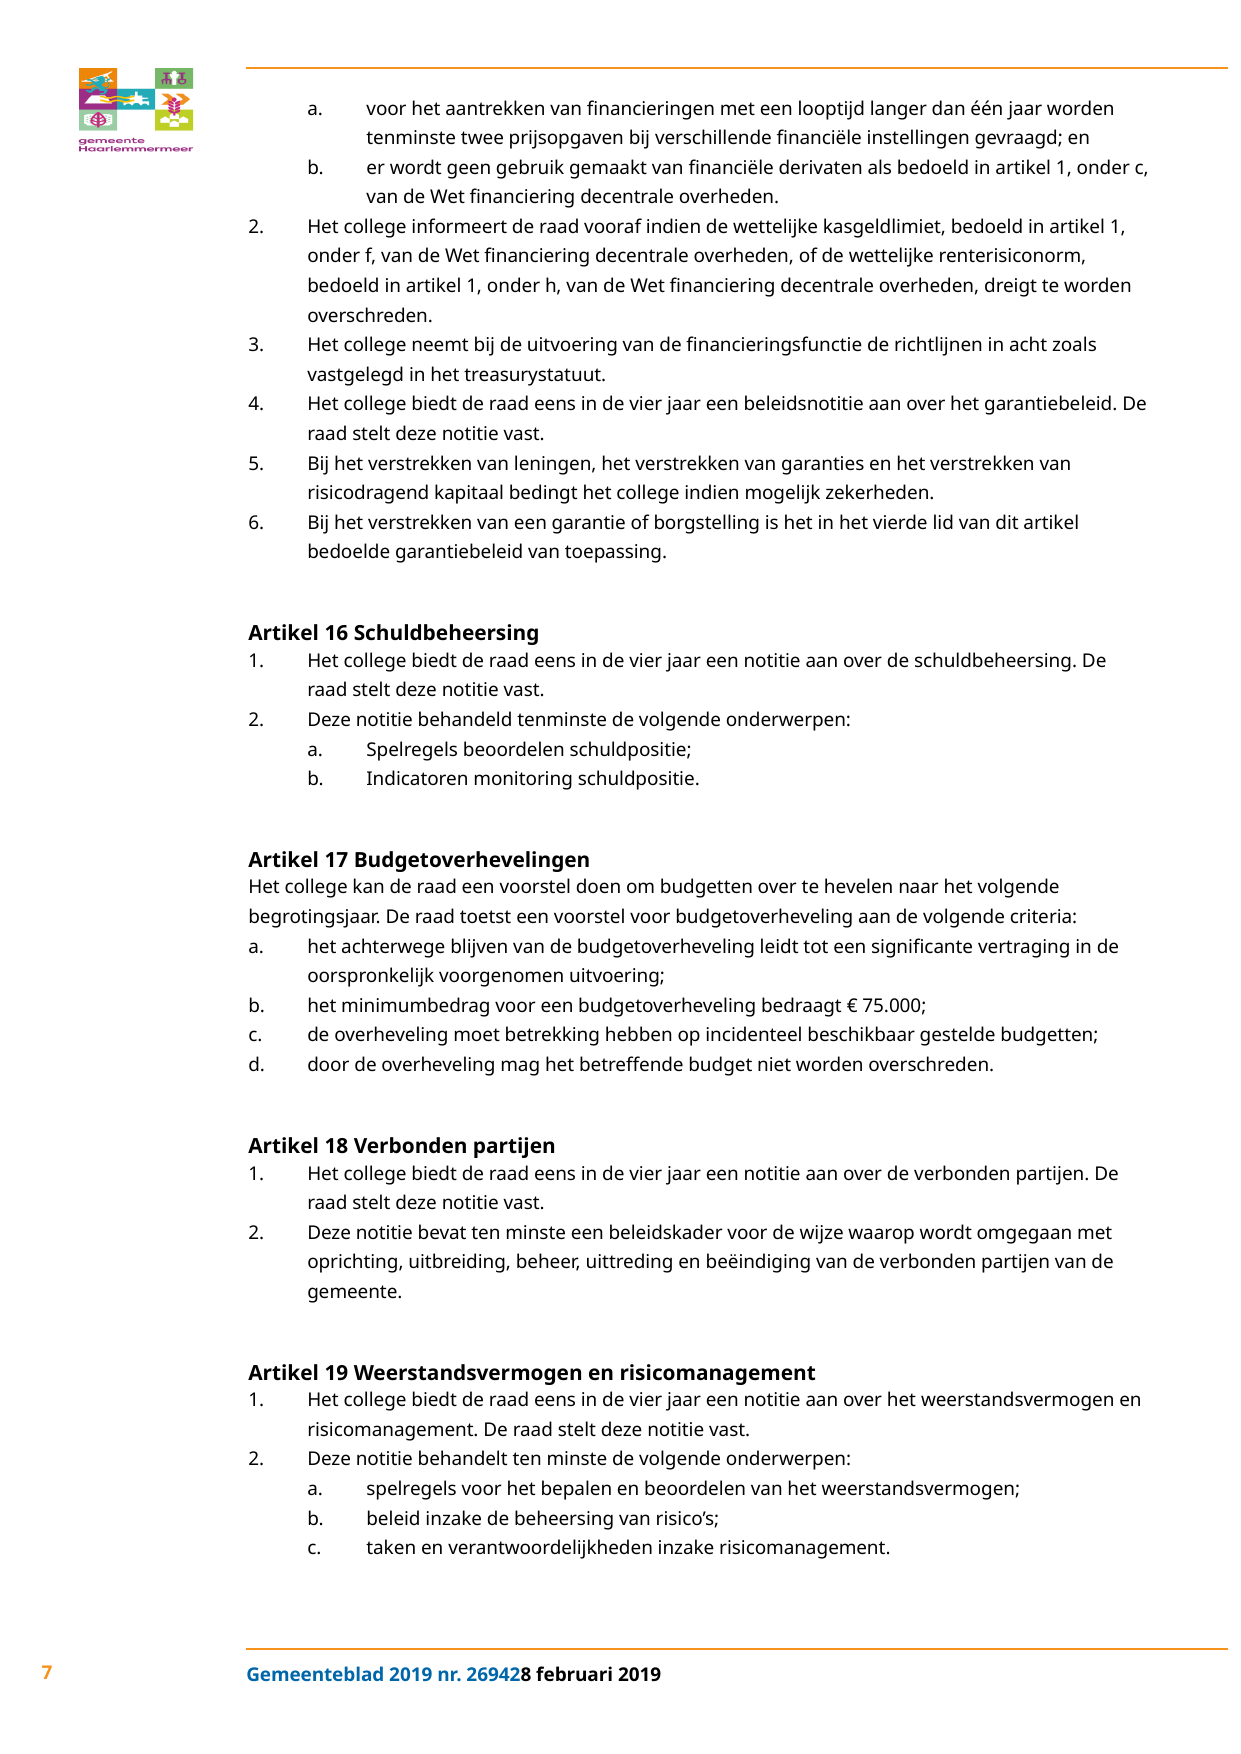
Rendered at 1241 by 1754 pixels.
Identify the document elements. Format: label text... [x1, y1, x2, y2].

list Het college biedt de raad eens in de vier jaar een beleidsnotitie aan over het garantiebeleid. De raad stelt deze notitie vast. [248, 391, 1152, 446]
list de overheveling moet betrekking hebben op incidenteel beschikbaar gestelde budgetten; [248, 1022, 1152, 1047]
list het minimumbedrag voor een budgetoverheveling bedraagt € 75.000; [248, 992, 1152, 1018]
list Het college biedt de raad eens in de vier jaar een notitie aan over het weerstandsvermogen en risicomanagement. De raad stelt deze notitie vast. [248, 1386, 1152, 1442]
list door de overheveling mag het betreffende budget niet worden overschreden. [248, 1051, 1152, 1077]
list Bij het verstrekken van een garantie of borgstelling is het in het vierde lid van dit artikel bedoelde garantiebeleid van toepassing. [248, 509, 1152, 564]
list Het college biedt de raad eens in de vier jaar een notitie aan over de schuldbeheersing. De raad stelt deze notitie vast. [248, 647, 1152, 702]
list voor het aantrekken van financieringen met een looptijd langer dan één jaar worden tenminste twee prijsopgaven bij verschillende financiële instellingen gevraagd; en [307, 95, 1152, 150]
text Artikel 16 Schuldbeheersing [248, 618, 1152, 647]
list Indicatoren monitoring schuldpositie. [307, 765, 1152, 791]
list er wordt geen gebruik gemaakt van financiële derivaten als bedoeld in artikel 1, onder c, van de Wet financiering decentrale overheden. [307, 154, 1152, 209]
text Artikel 18 Verbonden partijen [248, 1131, 1152, 1160]
list Deze notitie behandelt ten minste de volgende onderwerpen: [248, 1446, 1152, 1471]
list Bij het verstrekken van leningen, het verstrekken van garanties en het verstrekken van risicodragend kapitaal bedingt het college indien mogelijk zekerheden. [248, 450, 1152, 505]
list taken en verantwoordelijkheden inzake risicomanagement. [307, 1534, 1152, 1560]
list Deze notitie bevat ten minste een beleidskader voor de wijze waarop wordt omgegaan met oprichting, uitbreiding, beheer, uittreding en beëindiging van de verbonden partijen van de gemeente. [248, 1219, 1152, 1304]
list beleid inzake de beheersing van risico’s; [307, 1505, 1152, 1531]
text Artikel 19 Weerstandsvermogen en risicomanagement [248, 1358, 1152, 1386]
list Het college informeert de raad vooraf indien de wettelijke kasgeldlimiet, bedoeld in artikel 1, onder f, van de Wet financiering decentrale overheden, of de wettelijke renterisiconorm, bedoeld in artikel 1, onder h, van de Wet financiering decentrale overheden, dreigt te worden overschreden. [248, 213, 1152, 328]
list spelregels voor het bepalen en beoordelen van het weerstandsvermogen; [307, 1475, 1152, 1501]
picture [41, 47, 231, 172]
list Deze notitie behandeld tenminste de volgende onderwerpen: [248, 706, 1152, 732]
list Spelregels beoordelen schuldpositie; [307, 736, 1152, 761]
list Het college biedt de raad eens in de vier jaar een notitie aan over de verbonden partijen. De raad stelt deze notitie vast. [248, 1160, 1152, 1215]
text Het college kan de raad een voorstel doen om budgetten over te hevelen naar het volgende begrotingsjaar. De raad toetst een voorstel voor budgetoverheveling aan de volgende criteria: [248, 874, 1152, 929]
text Artikel 17 Budgetoverhevelingen [248, 845, 1152, 874]
list het achterwege blijven van de budgetoverheveling leidt tot een significante vertraging in de oorspronkelijk voorgenomen uitvoering; [248, 933, 1152, 988]
list Het college neemt bij de uitvoering van de financieringsfunctie de richtlijnen in acht zoals vastgelegd in het treasurystatuut. [248, 331, 1152, 387]
